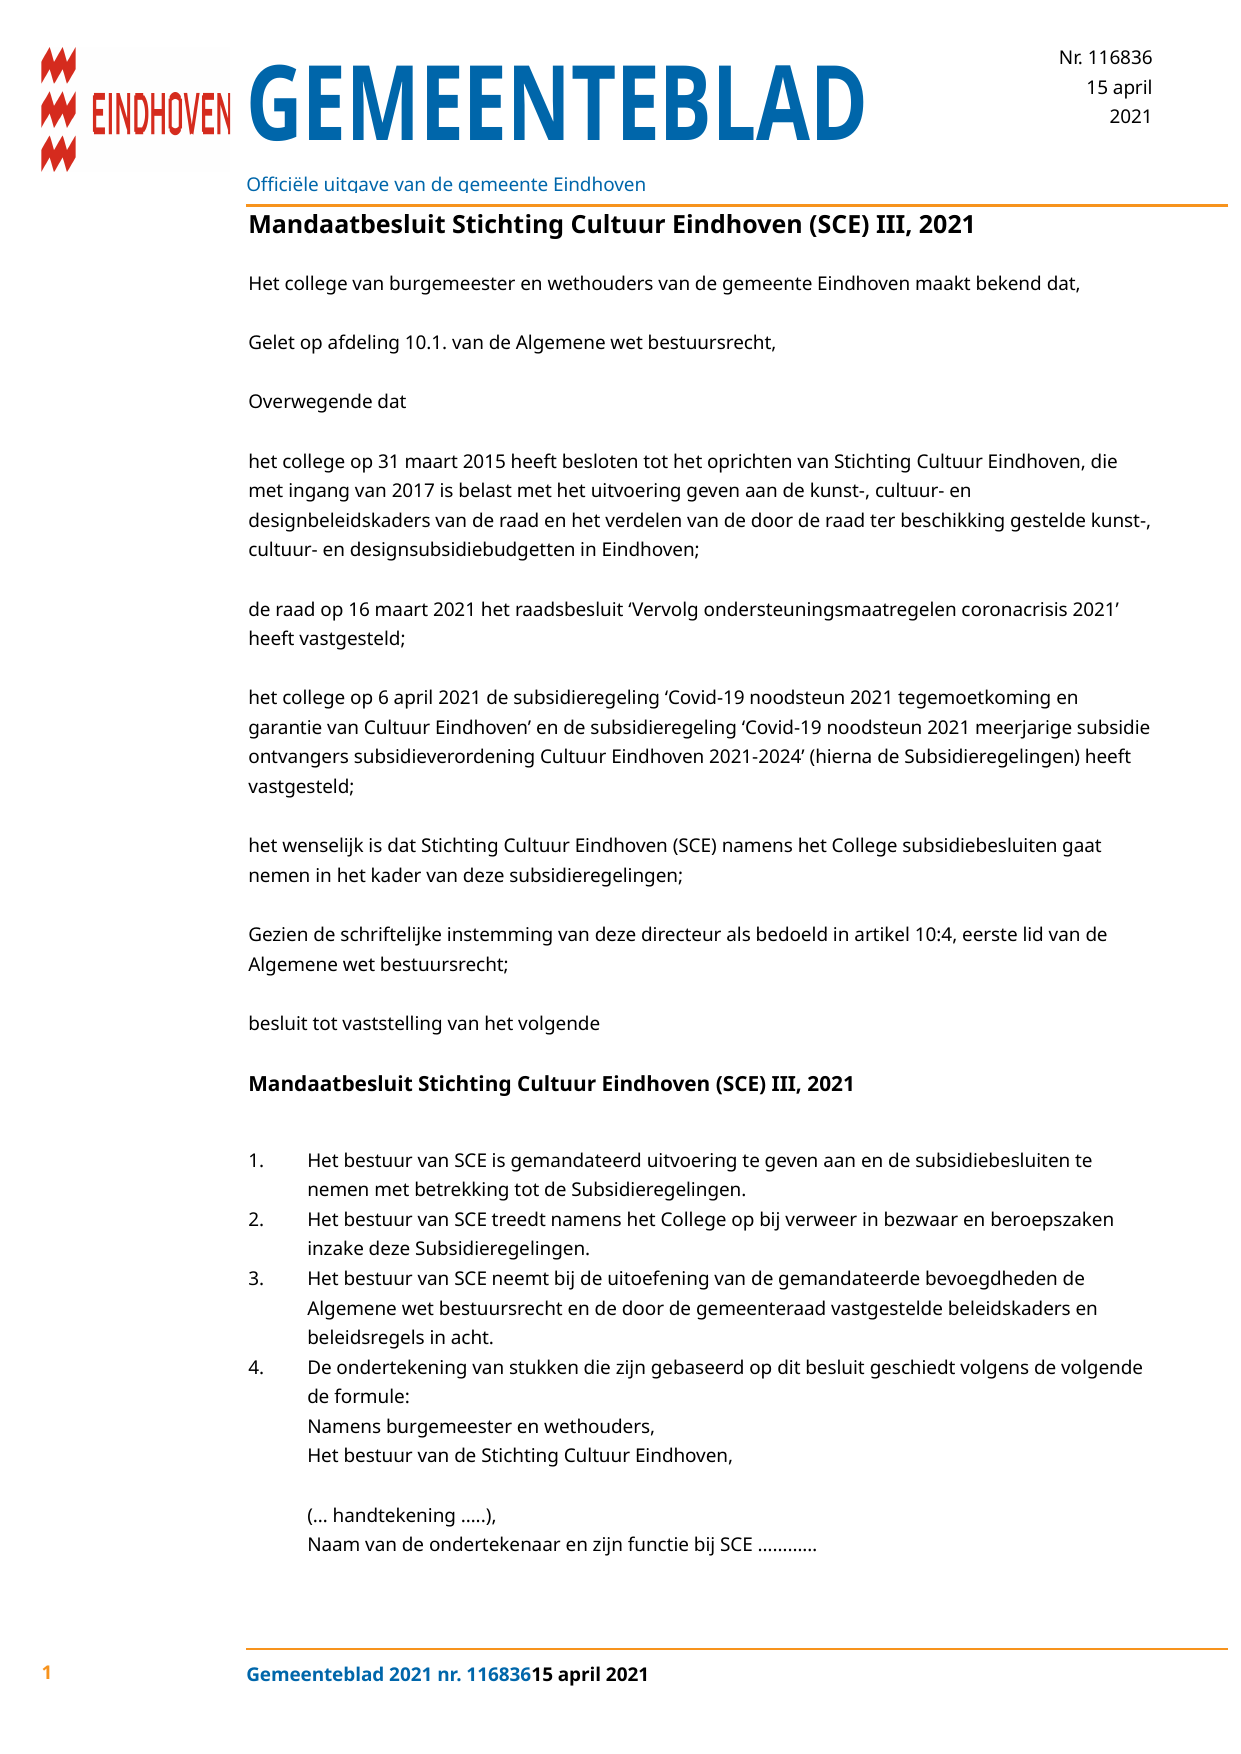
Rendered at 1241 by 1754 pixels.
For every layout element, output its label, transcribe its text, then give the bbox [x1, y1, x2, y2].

list Het bestuur van SCE treedt namens het College op bij verweer in bezwaar en beroepszaken inzake deze Subsidieregelingen. [248, 1206, 1152, 1261]
picture [41, 47, 231, 172]
list Het bestuur van SCE is gemandateerd uitvoering te geven aan en de subsidiebesluiten te nemen met betrekking tot de Subsidieregelingen. [248, 1147, 1152, 1202]
list Het bestuur van de Stichting Cultuur Eindhoven, [248, 1443, 1152, 1468]
list Namens burgemeester en wethouders, [248, 1413, 1152, 1439]
list Naam van de ondertekenaar en zijn functie bij SCE ………… [248, 1531, 1152, 1557]
text het college op 6 april 2021 de subsidieregeling ‘Covid-19 noodsteun 2021 tegemoetkoming en garantie van Cultuur Eindhoven’ en de subsidieregeling ‘Covid-19 noodsteun 2021 meerjarige subsidie ontvangers subsidieverordening Cultuur Eindhoven 2021-2024’ (hierna de Subsidieregelingen) heeft vastgesteld; [248, 684, 1152, 799]
text Gelet op afdeling 10.1. van de Algemene wet bestuursrecht, [248, 329, 1152, 355]
list (… handtekening …..), [248, 1502, 1152, 1527]
list De ondertekening van stukken die zijn gebaseerd op dit besluit geschiedt volgens de volgende de formule: [248, 1354, 1152, 1409]
text het college op 31 maart 2015 heeft besloten tot het oprichten van Stichting Cultuur Eindhoven, die met ingang van 2017 is belast met het uitvoering geven aan de kunst-, cultuur- en designbeleidskaders van de raad en het verdelen van de door de raad ter beschikking gestelde kunst-, cultuur- en designsubsidiebudgetten in Eindhoven; [248, 448, 1152, 562]
text besluit tot vaststelling van het volgende [248, 1010, 1152, 1036]
text Gezien de schriftelijke instemming van deze directeur als bedoeld in artikel 10:4, eerste lid van de Algemene wet bestuursrecht; [248, 921, 1152, 976]
text het wenselijk is dat Stichting Cultuur Eindhoven (SCE) namens het College subsidiebesluiten gaat nemen in het kader van deze subsidieregelingen; [248, 832, 1152, 888]
text Overwegende dat [248, 389, 1152, 414]
text Mandaatbesluit Stichting Cultuur Eindhoven (SCE) III, 2021 [248, 1069, 1152, 1097]
text Het college van burgemeester en wethouders van de gemeente Eindhoven maakt bekend dat, [248, 270, 1152, 296]
text Mandaatbesluit Stichting Cultuur Eindhoven (SCE) III, 2021 [248, 207, 1152, 241]
list Het bestuur van SCE neemt bij de uitoefening van de gemandateerde bevoegdheden de Algemene wet bestuursrecht en de door de gemeenteraad vastgestelde beleidskaders en beleidsregels in acht. [248, 1265, 1152, 1350]
text de raad op 16 maart 2021 het raadsbesluit ‘Vervolg ondersteuningsmaatregelen coronacrisis 2021’ heeft vastgesteld; [248, 596, 1152, 651]
